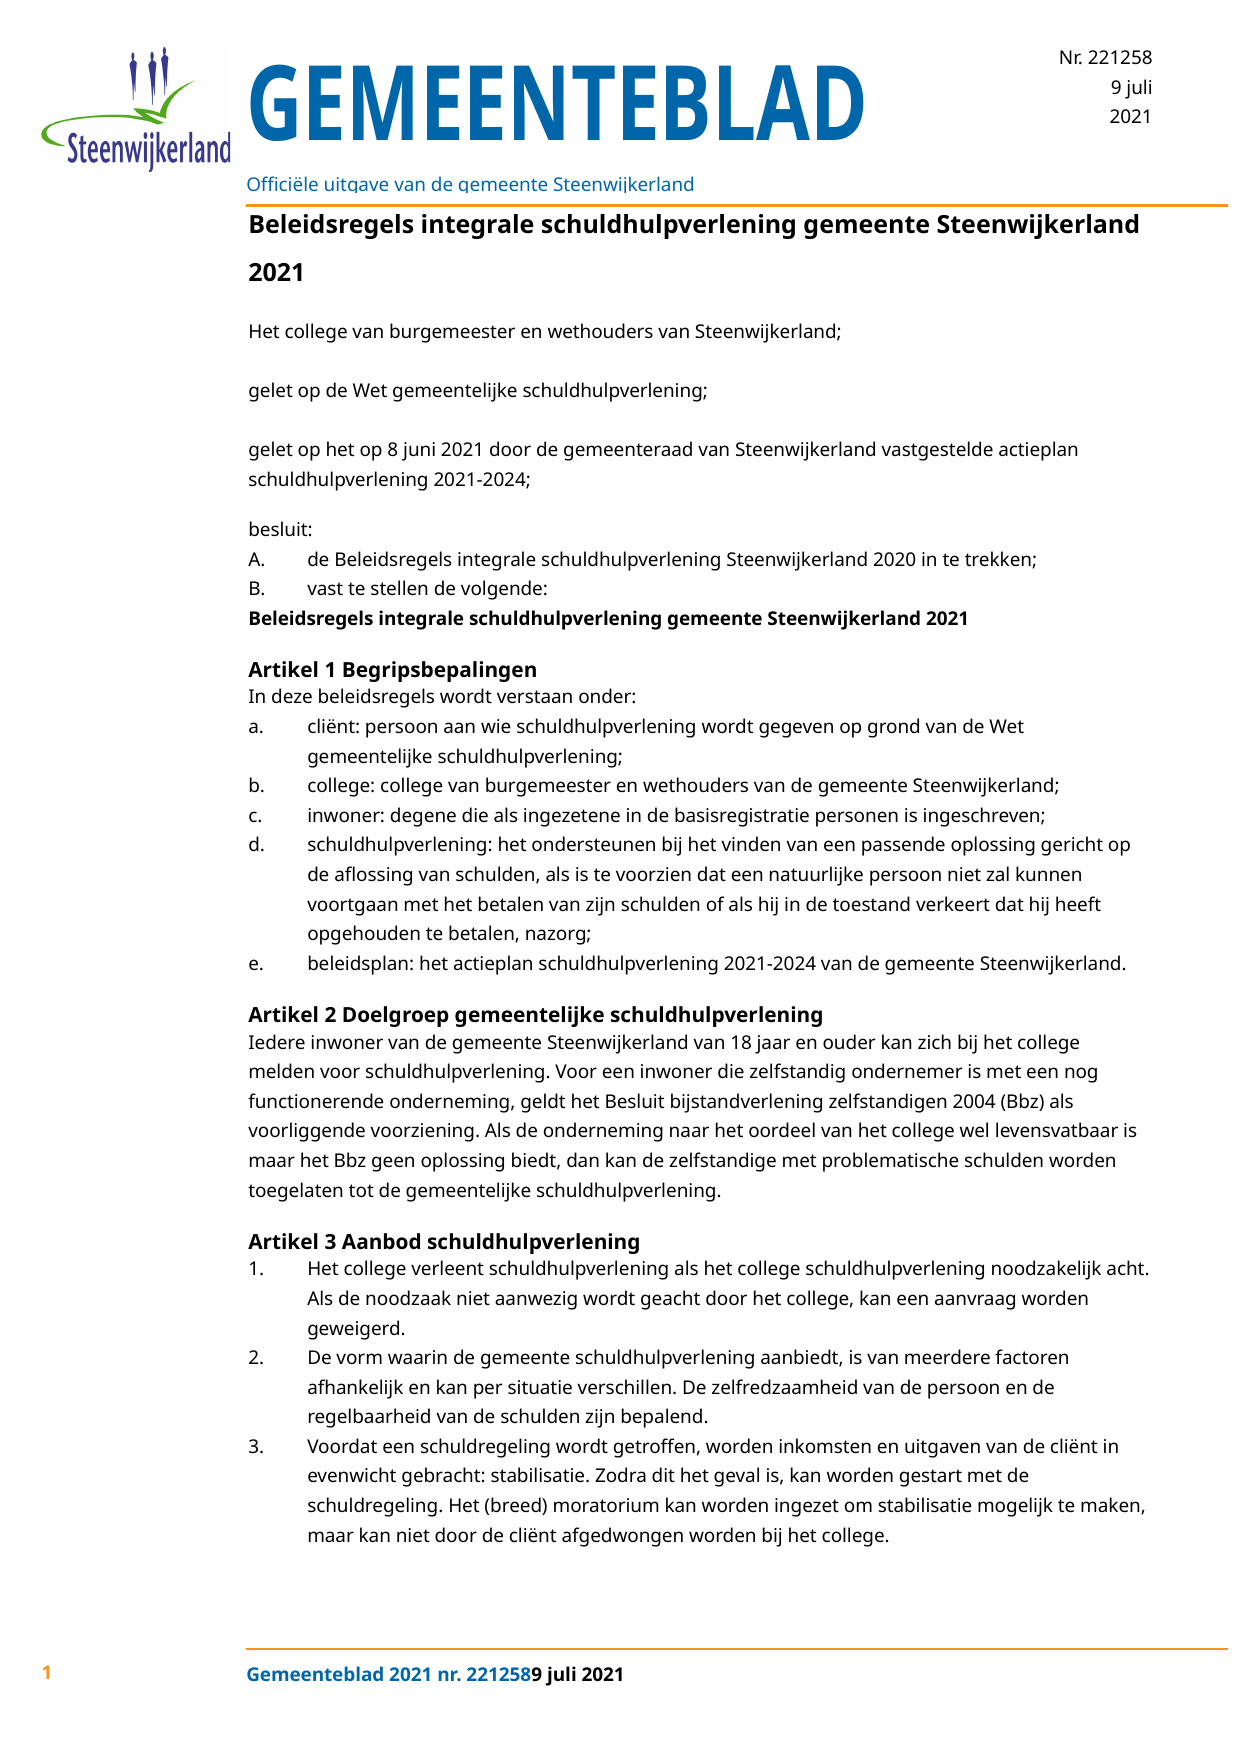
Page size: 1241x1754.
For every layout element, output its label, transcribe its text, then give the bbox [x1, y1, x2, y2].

text gelet op het op 8 juni 2021 door de gemeenteraad van Steenwijkerland vastgestelde actieplan schuldhulpverlening 2021-2024; [248, 436, 1152, 492]
list inwoner: degene die als ingezetene in de basisregistratie personen is ingeschreven; [248, 802, 1152, 828]
text In deze beleidsregels wordt verstaan onder: [248, 684, 1152, 709]
text Iedere inwoner van de gemeente Steenwijkerland van 18 jaar en ouder kan zich bij het college melden voor schuldhulpverlening. Voor een inwoner die zelfstandig ondernemer is met een nog functionerende onderneming, geldt het Besluit bijstandverlening zelfstandigen 2004 (Bbz) als voorliggende voorziening. Als de onderneming naar het oordeel van het college wel levensvatbaar is maar het Bbz geen oplossing biedt, dan kan de zelfstandige met problematische schulden worden toegelaten tot de gemeentelijke schuldhulpverlening. [248, 1029, 1152, 1202]
list de Beleidsregels integrale schuldhulpverlening Steenwijkerland 2020 in te trekken; [248, 546, 1152, 571]
list schuldhulpverlening: het ondersteunen bij het vinden van een passende oplossing gericht op de aflossing van schulden, als is te voorzien dat een natuurlijke persoon niet zal kunnen voortgaan met het betalen van zijn schulden of als hij in de toestand verkeert dat hij heeft opgehouden te betalen, nazorg; [248, 832, 1152, 946]
list Voordat een schuldregeling wordt getroffen, worden inkomsten en uitgaven van de cliënt in evenwicht gebracht: stabilisatie. Zodra dit het geval is, kan worden gestart met de schuldregeling. Het (breed) moratorium kan worden ingezet om stabilisatie mogelijk te maken, maar kan niet door de cliënt afgedwongen worden bij het college. [248, 1433, 1152, 1548]
text besluit: [248, 516, 1152, 542]
text gelet op de Wet gemeentelijke schuldhulpverlening; [248, 377, 1152, 403]
list vast te stellen de volgende: [248, 575, 1152, 601]
text Artikel 3 Aanbod schuldhulpverlening [248, 1227, 1152, 1256]
text Artikel 1 Begripsbepalingen [248, 655, 1152, 684]
list Het college verleent schuldhulpverlening als het college schuldhulpverlening noodzakelijk acht. Als de noodzaak niet aanwezig wordt geacht door het college, kan een aanvraag worden geweigerd. [248, 1256, 1152, 1341]
text Artikel 2 Doelgroep gemeentelijke schuldhulpverlening [248, 1000, 1152, 1029]
list beleidsplan: het actieplan schuldhulpverlening 2021-2024 van de gemeente Steenwijkerland. [248, 950, 1152, 976]
text Beleidsregels integrale schuldhulpverlening gemeente Steenwijkerland 2021 [248, 605, 1152, 631]
list college: college van burgemeester en wethouders van de gemeente Steenwijkerland; [248, 772, 1152, 798]
picture [41, 47, 231, 172]
list cliënt: persoon aan wie schuldhulpverlening wordt gegeven op grond van de Wet gemeentelijke schuldhulpverlening; [248, 713, 1152, 769]
text Beleidsregels integrale schuldhulpverlening gemeente Steenwijkerland 2021 [248, 207, 1152, 288]
text Het college van burgemeester en wethouders van Steenwijkerland; [248, 318, 1152, 344]
list De vorm waarin de gemeente schuldhulpverlening aanbiedt, is van meerdere factoren afhankelijk en kan per situatie verschillen. De zelfredzaamheid van de persoon en de regelbaarheid van de schulden zijn bepalend. [248, 1344, 1152, 1429]
